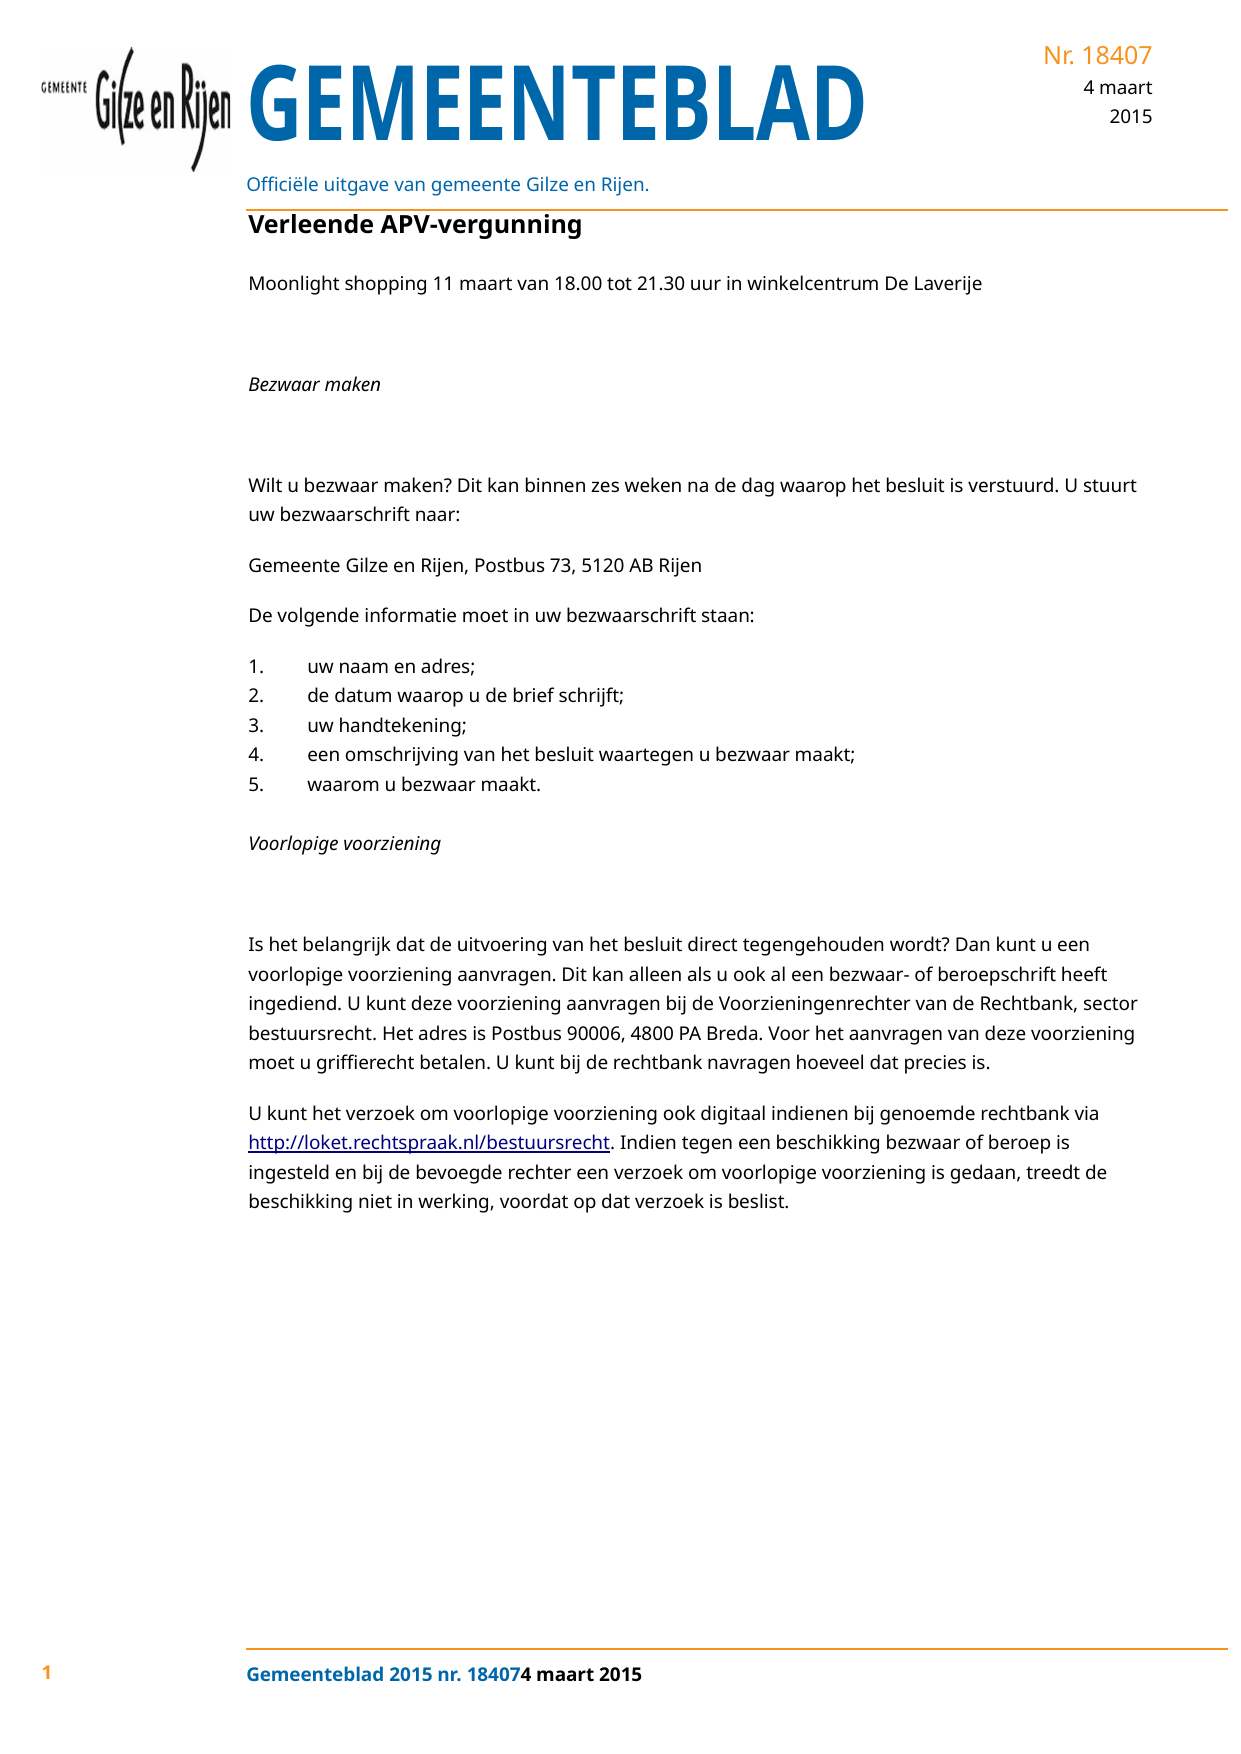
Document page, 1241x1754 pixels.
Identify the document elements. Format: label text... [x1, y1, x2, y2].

list een omschrijving van het besluit waartegen u bezwaar maakt; [248, 742, 1152, 767]
text Wilt u bezwaar maken? Dit kan binnen zes weken na de dag waarop het besluit is verstuurd. U stuurt uw bezwaarschrift naar: [248, 472, 1152, 527]
text Voorlopige voorziening [248, 830, 1152, 856]
list waarom u bezwaar maakt. [248, 771, 1152, 797]
list uw naam en adres; [248, 653, 1152, 678]
text Is het belangrijk dat de uitvoering van het besluit direct tegengehouden wordt? Dan kunt u een voorlopige voorziening aanvragen. Dit kan alleen als u ook al een bezwaar- of beroepschrift heeft ingediend. U kunt deze voorziening aanvragen bij de Voorzieningenrechter van de Rechtbank, sector bestuursrecht. Het adres is Postbus 90006, 4800 PA Breda. Voor het aanvragen van deze voorziening moet u griffierecht betalen. U kunt bij de rechtbank navragen hoeveel dat precies is. [248, 931, 1152, 1075]
text Bezwaar maken [248, 371, 1152, 397]
list uw handtekening; [248, 712, 1152, 738]
picture [41, 47, 231, 172]
text De volgende informatie moet in uw bezwaarschrift staan: [248, 602, 1152, 628]
text Moonlight shopping 11 maart van 18.00 tot 21.30 uur in winkelcentrum De Laverije [248, 270, 1152, 296]
list de datum waarop u de brief schrijft; [248, 682, 1152, 708]
text U kunt het verzoek om voorlopige voorziening ook digitaal indienen bij genoemde rechtbank via http://loket.rechtspraak.nl/bestuursrecht. Indien tegen een beschikking bezwaar of beroep is ingesteld en bij de bevoegde rechter een verzoek om voorlopige voorziening is gedaan, treedt de beschikking niet in werking, voordat op dat verzoek is beslist. [248, 1100, 1152, 1214]
text Verleende APV-vergunning [248, 211, 1152, 241]
text Gemeente Gilze en Rijen, Postbus 73, 5120 AB Rijen [248, 552, 1152, 578]
